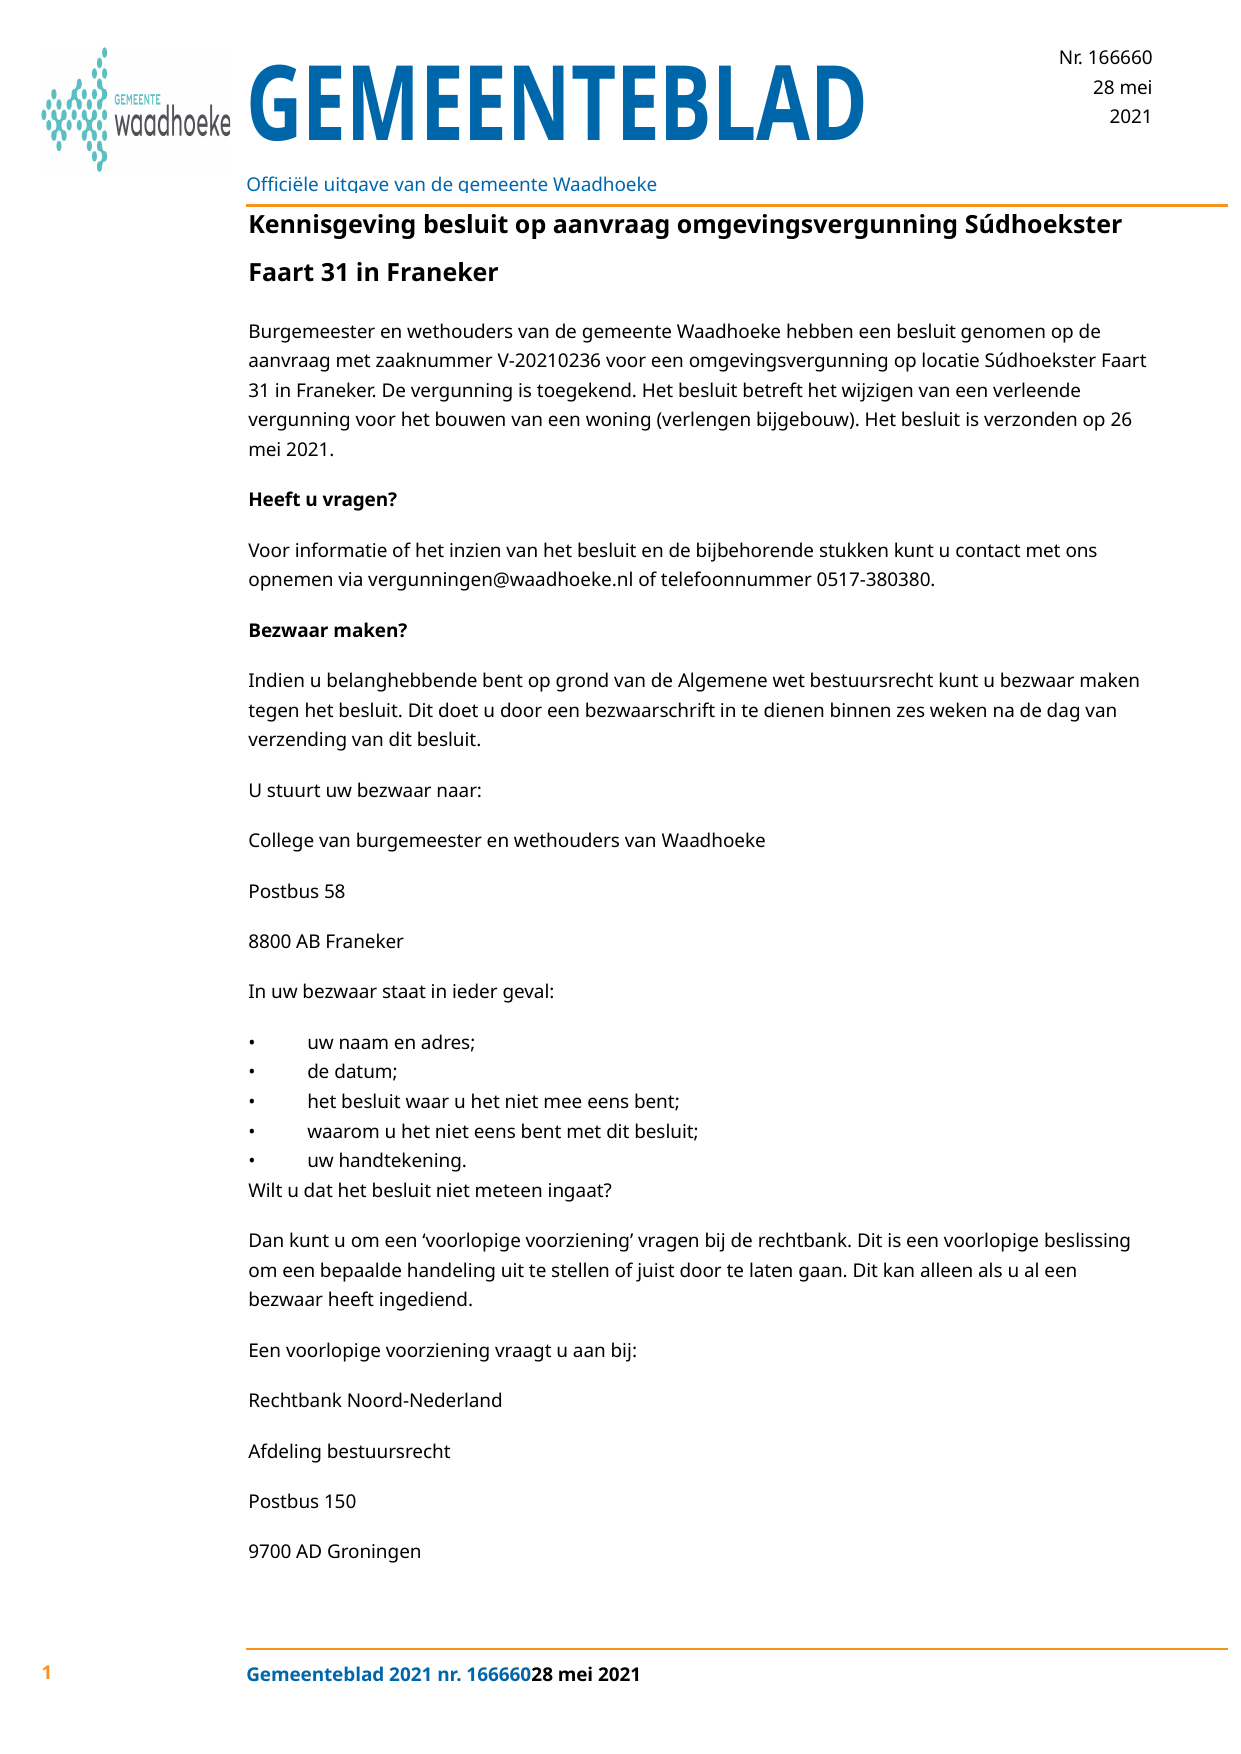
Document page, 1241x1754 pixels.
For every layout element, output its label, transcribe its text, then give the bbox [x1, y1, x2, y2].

text Een voorlopige voorziening vraagt u aan bij: [248, 1337, 1152, 1363]
list waarom u het niet eens bent met dit besluit; [248, 1118, 1152, 1144]
text Heeft u vragen? [248, 487, 1152, 512]
text Wilt u dat het besluit niet meteen ingaat? [248, 1177, 1152, 1203]
text 9700 AD Groningen [248, 1539, 1152, 1564]
text 8800 AB Franeker [248, 928, 1152, 954]
text Bezwaar maken? [248, 617, 1152, 643]
text In uw bezwaar staat in ieder geval: [248, 979, 1152, 1004]
text Rechtbank Noord-Nederland [248, 1387, 1152, 1413]
picture [41, 47, 231, 172]
text U stuurt uw bezwaar naar: [248, 777, 1152, 803]
list uw naam en adres; [248, 1029, 1152, 1055]
text Burgemeester en wethouders van de gemeente Waadhoeke hebben een besluit genomen op de aanvraag met zaaknummer V-20210236 voor een omgevingsvergunning op locatie Súdhoekster Faart 31 in Franeker. De vergunning is toegekend. Het besluit betreft het wijzigen van een verleende vergunning voor het bouwen van een woning (verlengen bijgebouw). Het besluit is verzonden op 26 mei 2021. [248, 318, 1152, 462]
text Postbus 58 [248, 878, 1152, 904]
text Voor informatie of het inzien van het besluit en de bijbehorende stukken kunt u contact met ons opnemen via vergunningen@waadhoeke.nl of telefoonnummer 0517-380380. [248, 537, 1152, 592]
list uw handtekening. [248, 1147, 1152, 1173]
text Afdeling bestuursrecht [248, 1438, 1152, 1464]
text College van burgemeester en wethouders van Waadhoeke [248, 827, 1152, 853]
list het besluit waar u het niet mee eens bent; [248, 1088, 1152, 1114]
text Postbus 150 [248, 1488, 1152, 1514]
text Indien u belanghebbende bent op grond van de Algemene wet bestuursrecht kunt u bezwaar maken tegen het besluit. Dit doet u door een bezwaarschrift in te dienen binnen zes weken na de dag van verzending van dit besluit. [248, 667, 1152, 752]
text Kennisgeving besluit op aanvraag omgevingsvergunning Súdhoekster Faart 31 in Franeker [248, 207, 1152, 288]
text Dan kunt u om een ‘voorlopige voorziening’ vragen bij de rechtbank. Dit is een voorlopige beslissing om een bepaalde handeling uit te stellen of juist door te laten gaan. Dit kan alleen als u al een bezwaar heeft ingediend. [248, 1227, 1152, 1312]
list de datum; [248, 1059, 1152, 1084]
